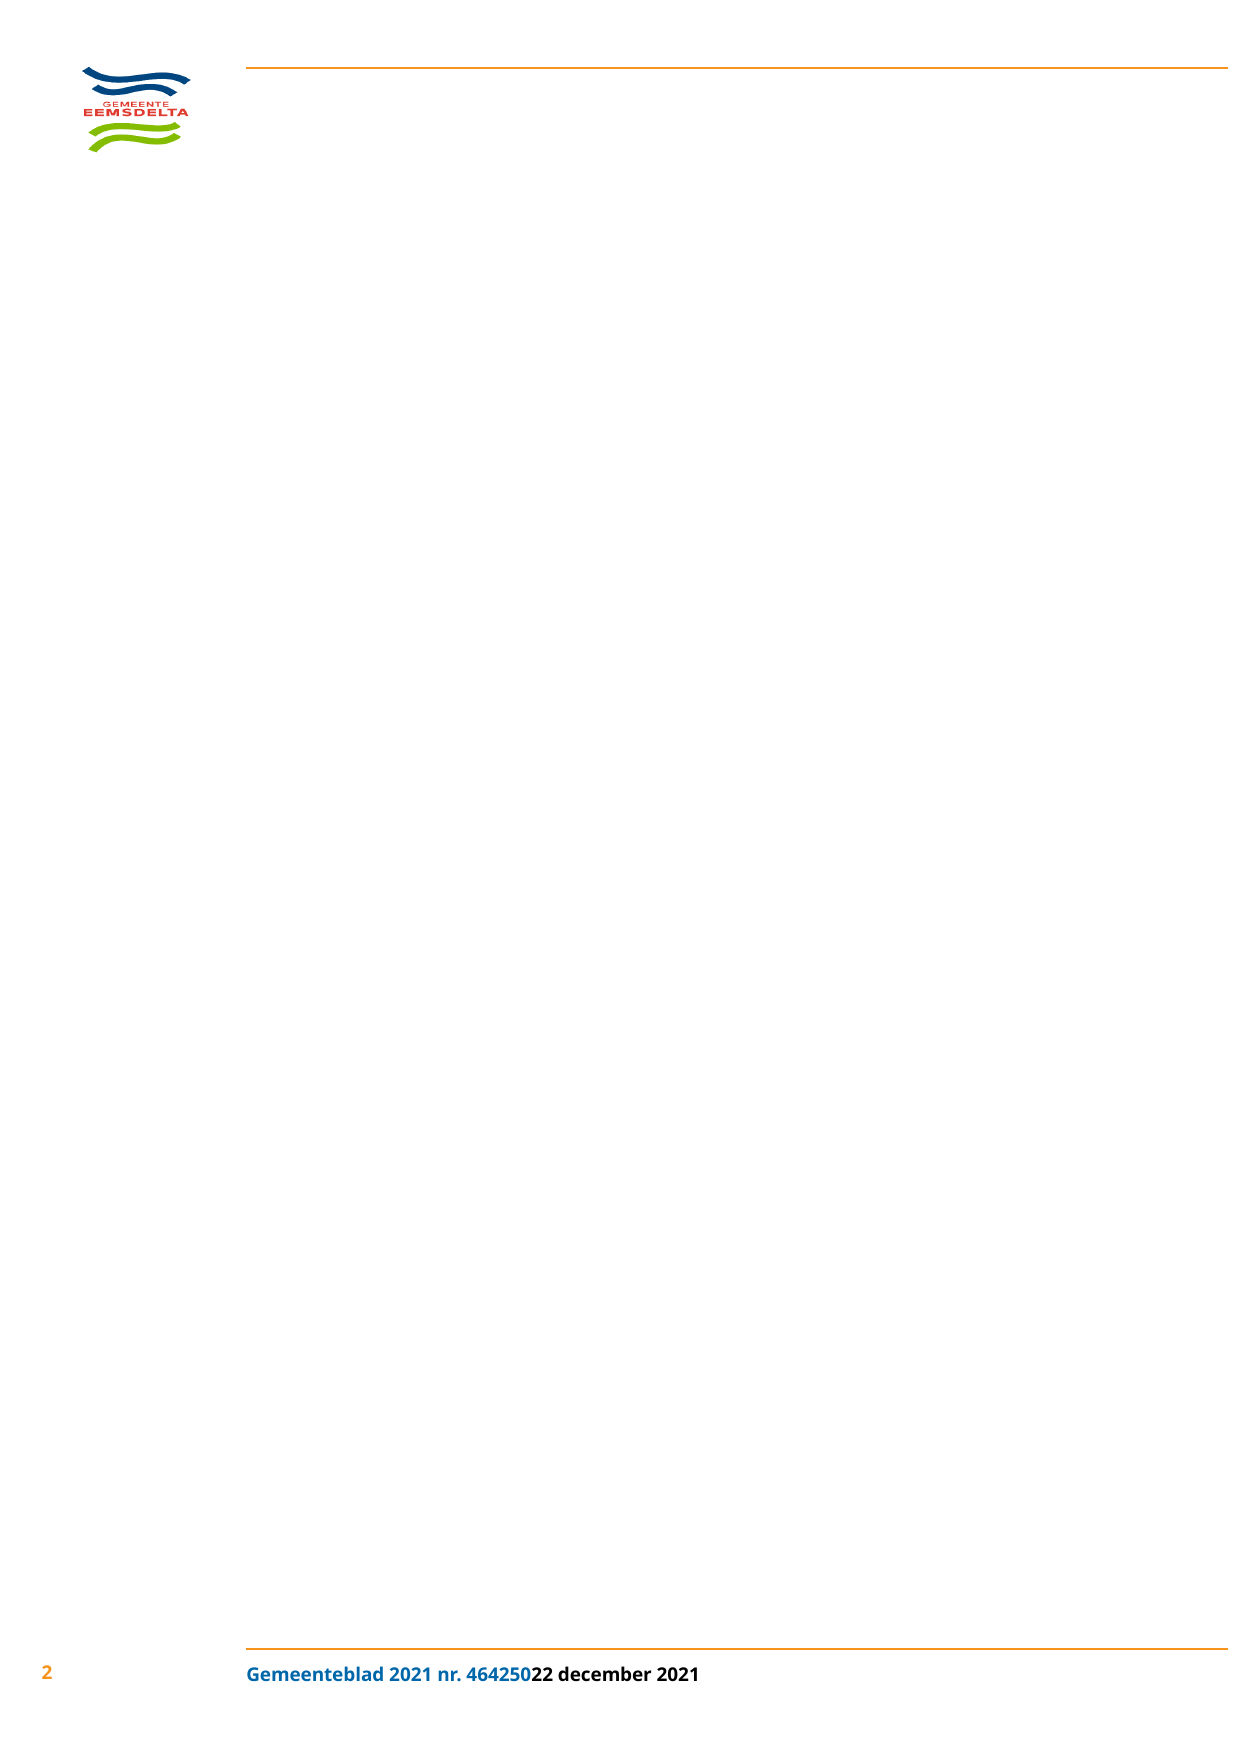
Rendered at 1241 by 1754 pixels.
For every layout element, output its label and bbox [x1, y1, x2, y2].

picture [41, 47, 231, 172]
